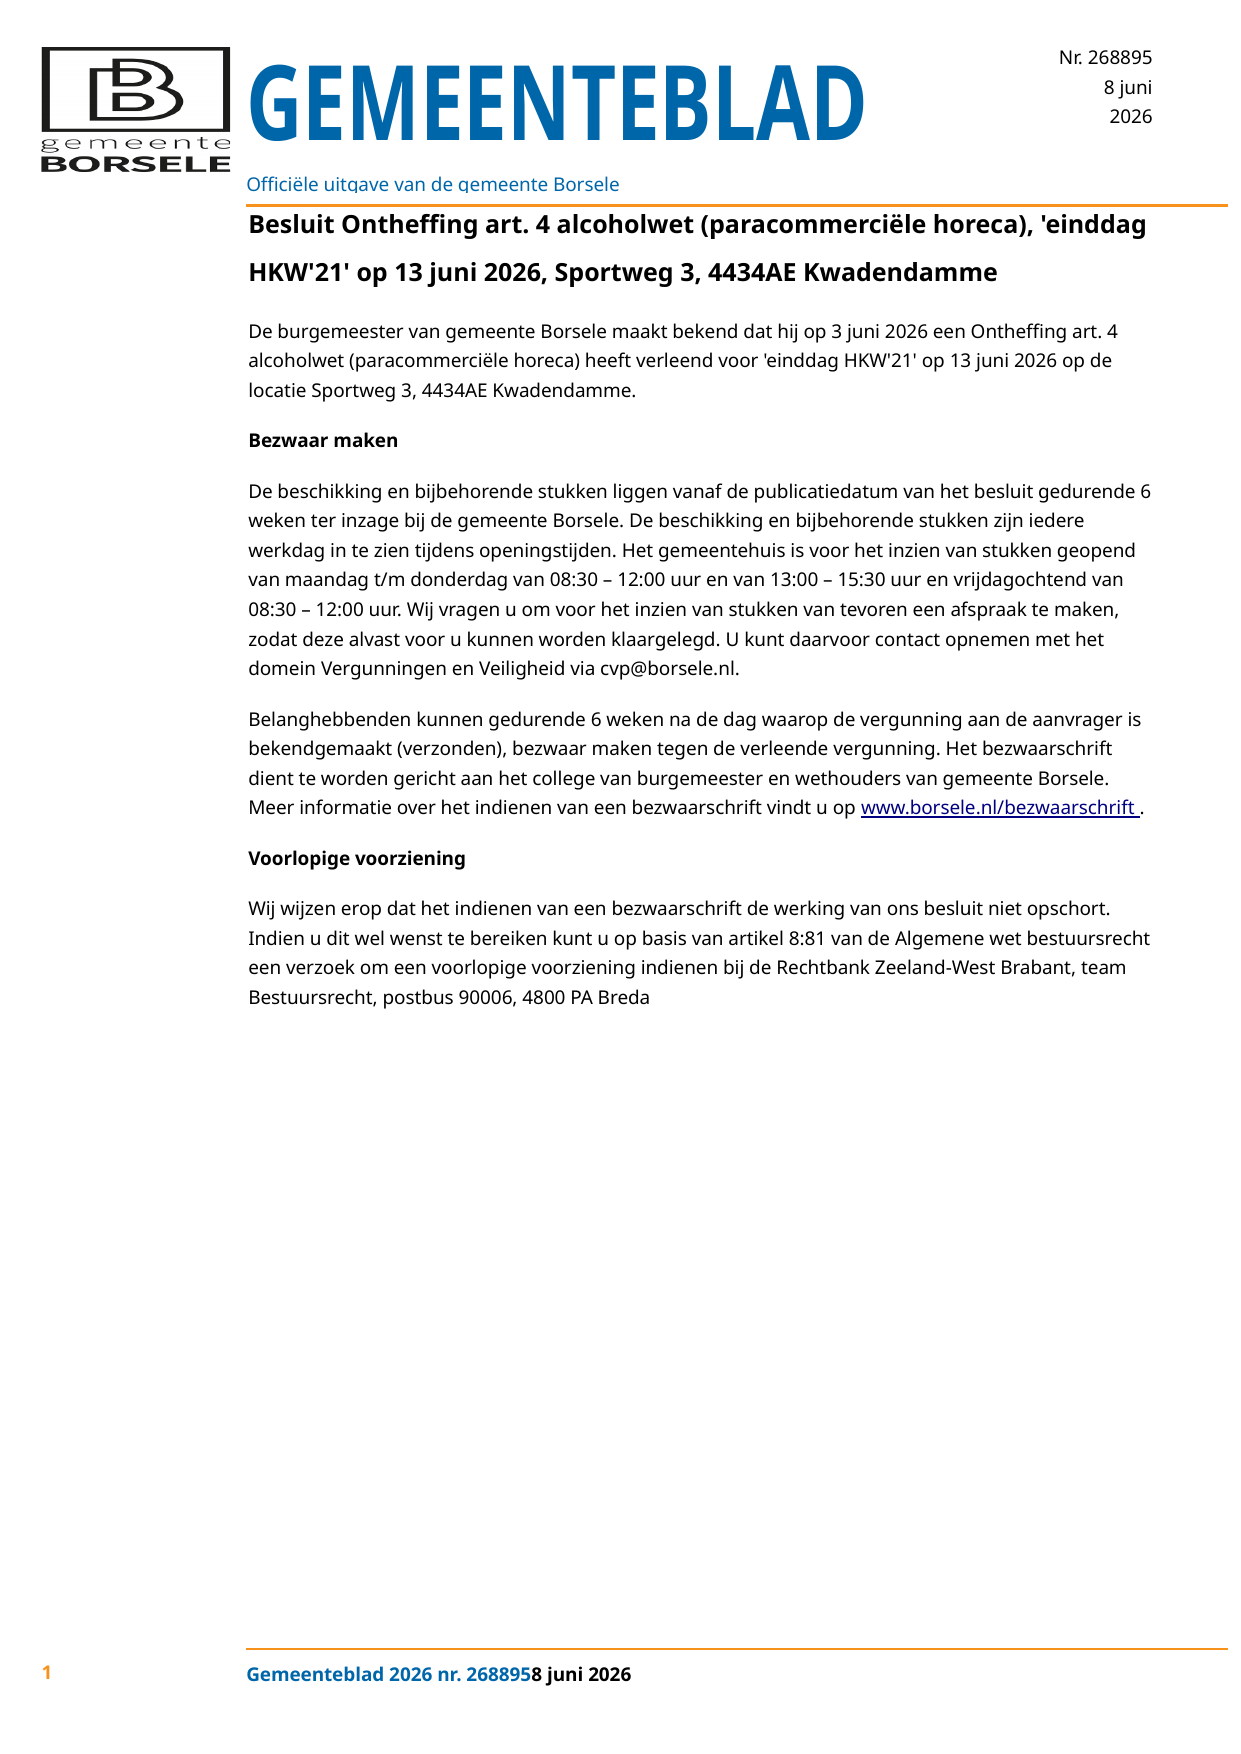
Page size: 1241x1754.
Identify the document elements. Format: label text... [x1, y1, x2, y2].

text Wij wijzen erop dat het indienen van een bezwaarschrift de werking van ons besluit niet opschort. Indien u dit wel wenst te bereiken kunt u op basis van artikel 8:81 van de Algemene wet bestuursrecht een verzoek om een voorlopige voorziening indienen bij de Rechtbank Zeeland-West Brabant, team Bestuursrecht, postbus 90006, 4800 PA Breda [248, 895, 1152, 1010]
text Voorlopige voorziening [248, 845, 1152, 871]
text De burgemeester van gemeente Borsele maakt bekend dat hij op 3 juni 2026 een Ontheffing art. 4 alcoholwet (paracommerciële horeca) heeft verleend voor 'einddag HKW'21' op 13 juni 2026 op de locatie Sportweg 3, 4434AE Kwadendamme. [248, 318, 1152, 403]
text Bezwaar maken [248, 427, 1152, 453]
text Besluit Ontheffing art. 4 alcoholwet (paracommerciële horeca), 'einddag HKW'21' op 13 juni 2026, Sportweg 3, 4434AE Kwadendamme [248, 207, 1152, 288]
picture [41, 47, 231, 172]
text Belanghebbenden kunnen gedurende 6 weken na de dag waarop de vergunning aan de aanvrager is bekendgemaakt (verzonden), bezwaar maken tegen de verleende vergunning. Het bezwaarschrift dient te worden gericht aan het college van burgemeester en wethouders van gemeente Borsele. Meer informatie over het indienen van een bezwaarschrift vindt u op www.borsele.nl/bezwaarschrift . [248, 706, 1152, 820]
text De beschikking en bijbehorende stukken liggen vanaf de publicatiedatum van het besluit gedurende 6 weken ter inzage bij de gemeente Borsele. De beschikking en bijbehorende stukken zijn iedere werkdag in te zien tijdens openingstijden. Het gemeentehuis is voor het inzien van stukken geopend van maandag t/m donderdag van 08:30 – 12:00 uur en van 13:00 – 15:30 uur en vrijdagochtend van 08:30 – 12:00 uur. Wij vragen u om voor het inzien van stukken van tevoren een afspraak te maken, zodat deze alvast voor u kunnen worden klaargelegd. U kunt daarvoor contact opnemen met het domein Vergunningen en Veiligheid via cvp@borsele.nl. [248, 478, 1152, 681]
